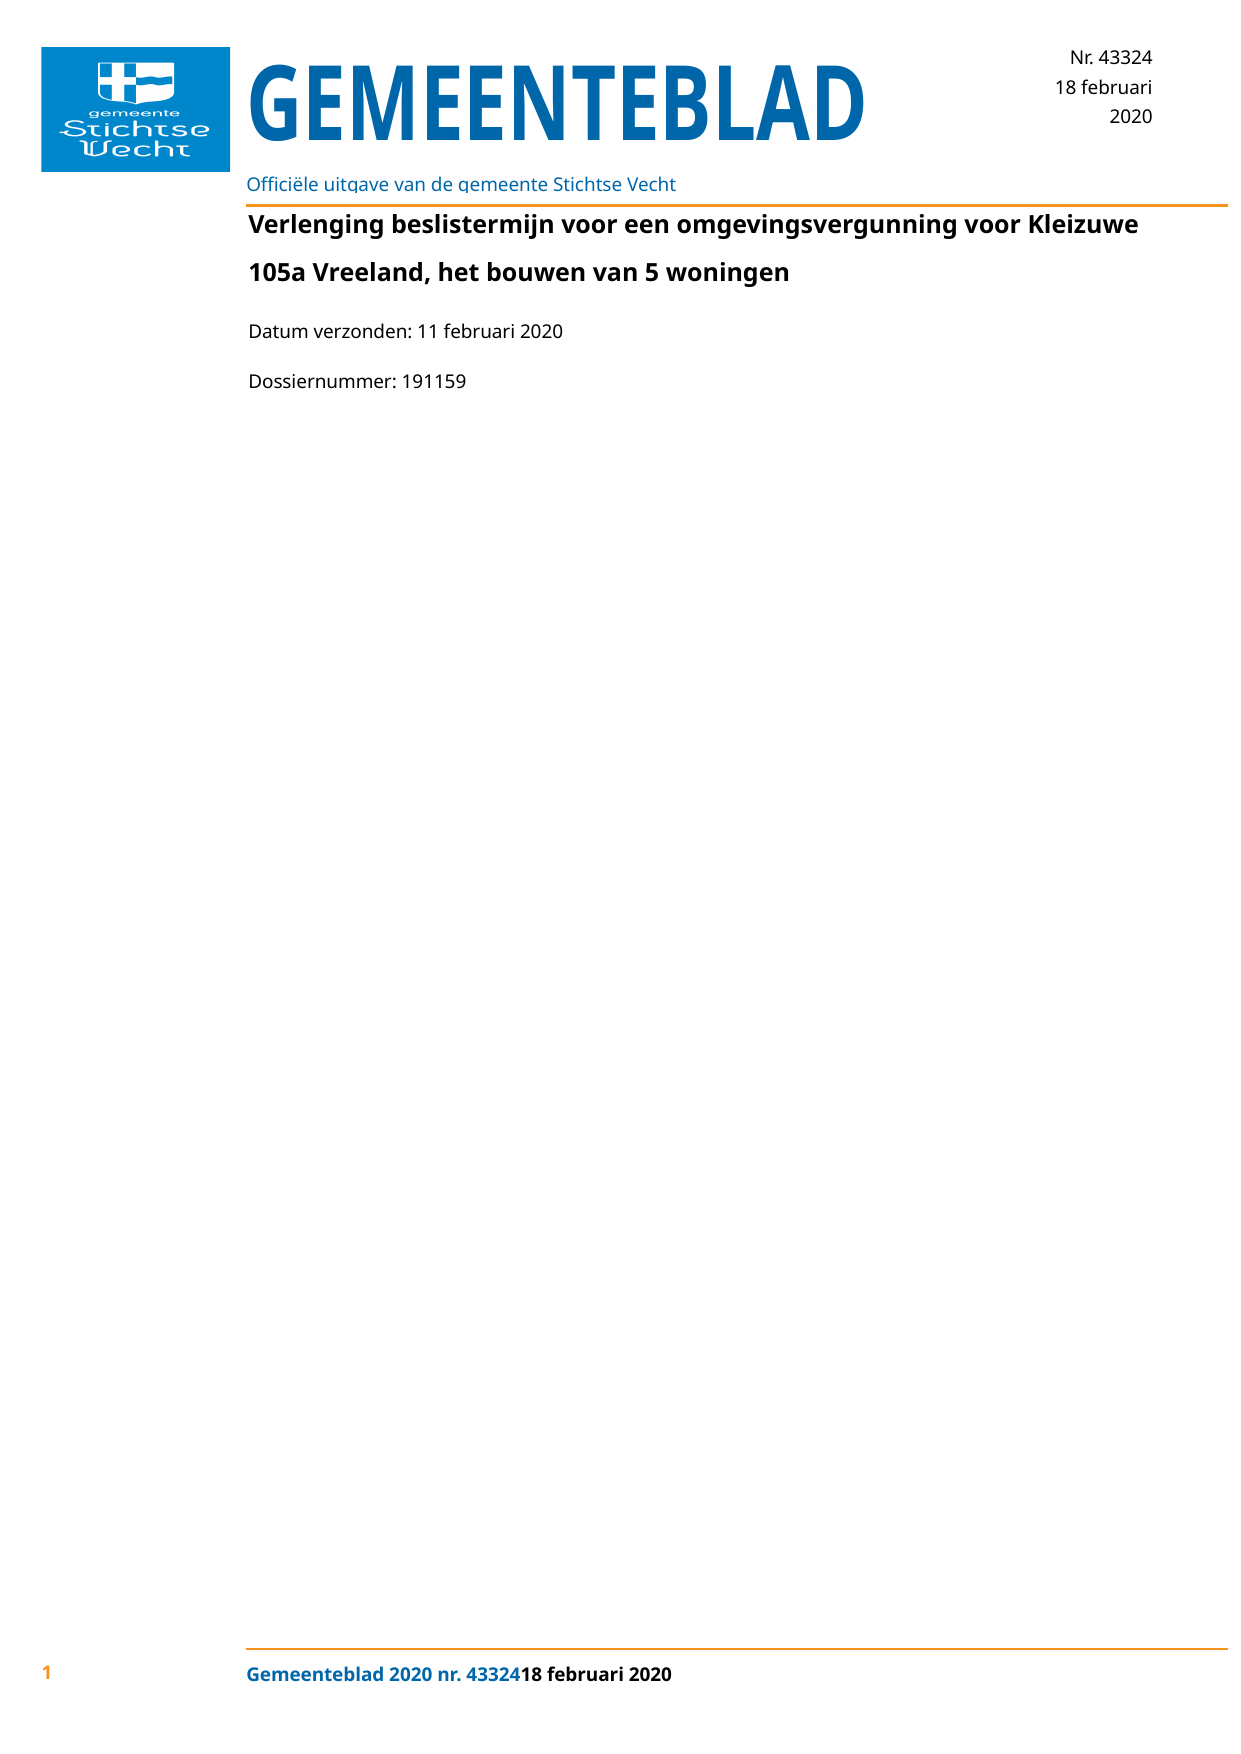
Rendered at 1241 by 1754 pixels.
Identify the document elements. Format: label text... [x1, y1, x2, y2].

text Verlenging beslistermijn voor een omgevingsvergunning voor Kleizuwe 105a Vreeland, het bouwen van 5 woningen [248, 207, 1152, 288]
picture [137, 63, 174, 103]
text Datum verzonden: 11 februari 2020 [248, 318, 1152, 344]
picture [99, 63, 135, 101]
text Dossiernummer: 191159 [248, 368, 1152, 394]
